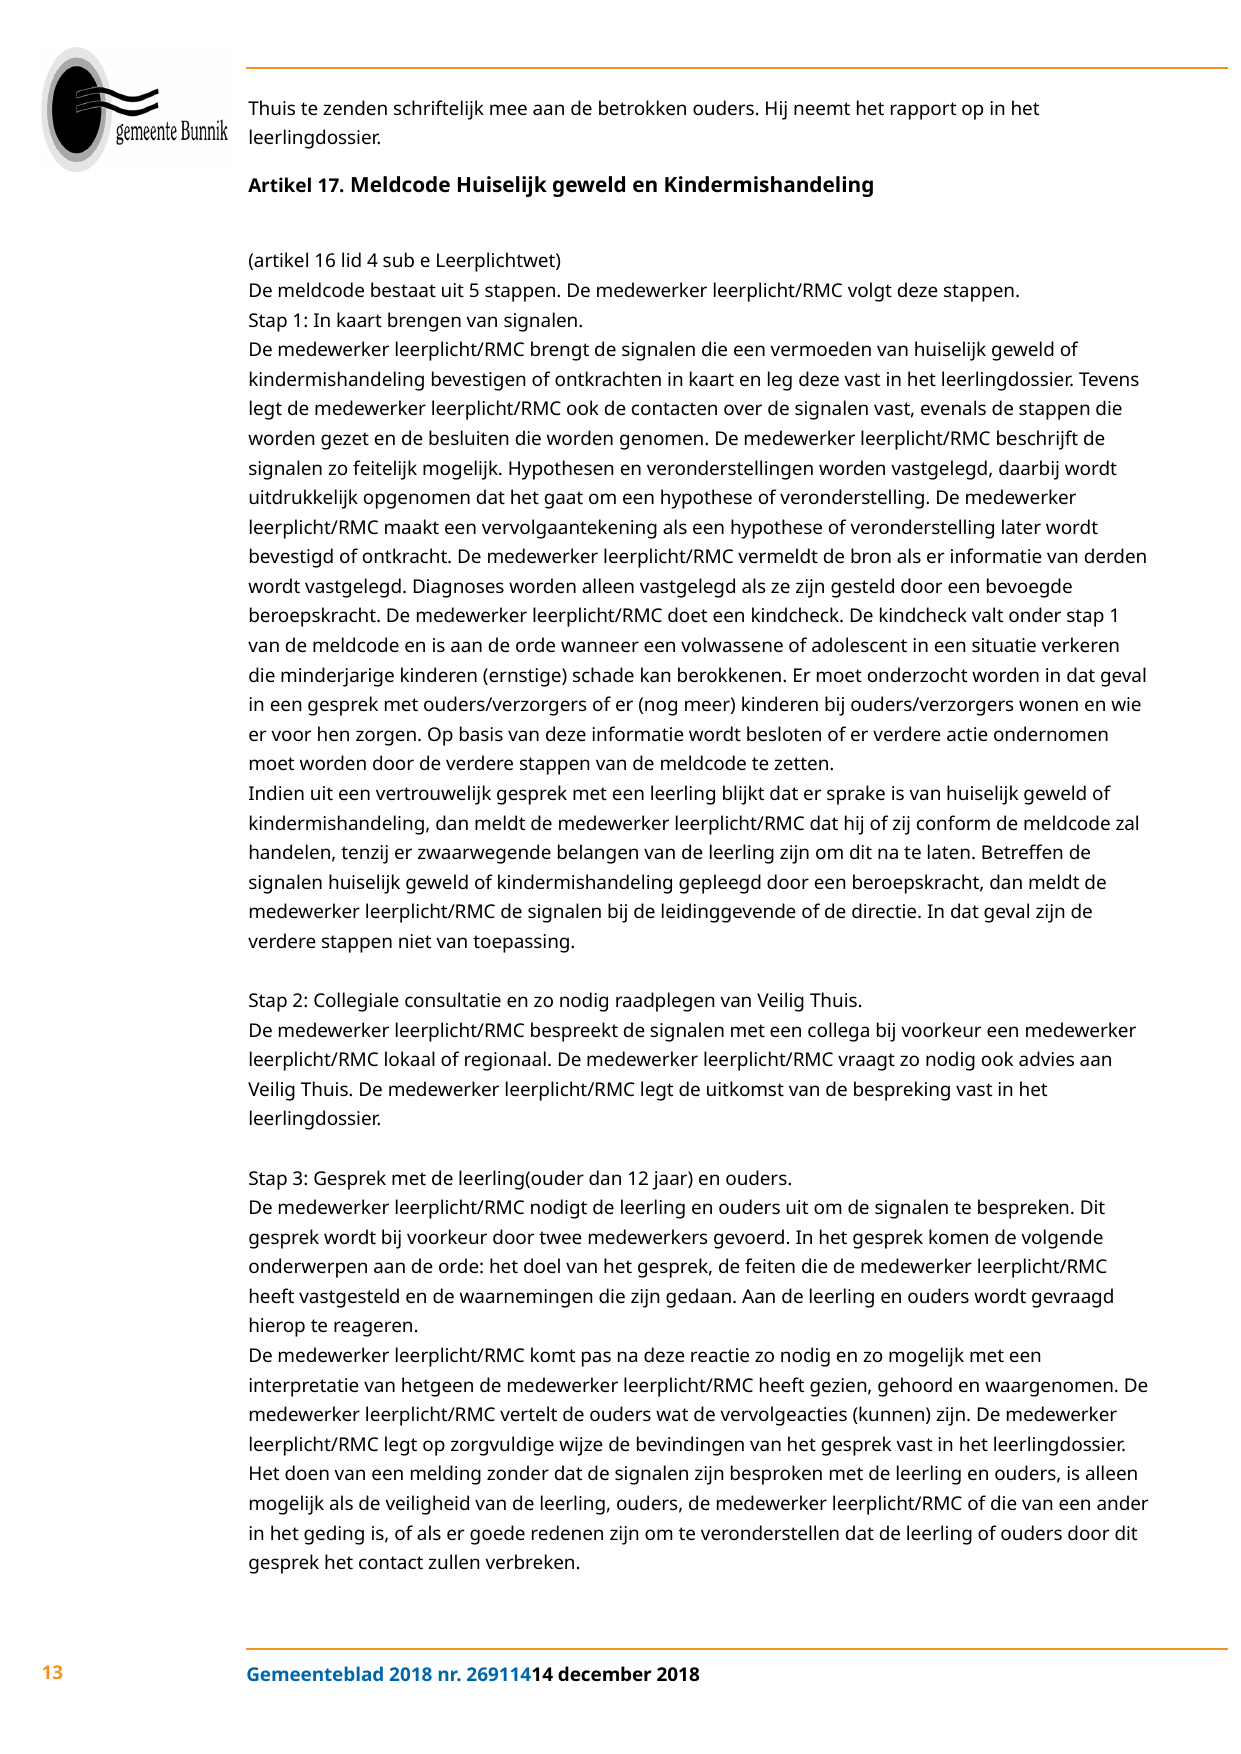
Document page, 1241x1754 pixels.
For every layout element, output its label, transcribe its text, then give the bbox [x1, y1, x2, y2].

text Artikel 17. Meldcode Huiselijk geweld en Kindermishandeling [248, 170, 1152, 198]
text Stap 2: Collegiale consultatie en zo nodig raadplegen van Veilig Thuis. [248, 987, 1152, 1013]
text De medewerker leerplicht/RMC nodigt de leerling en ouders uit om de signalen te bespreken. Dit gesprek wordt bij voorkeur door twee medewerkers gevoerd. In het gesprek komen de volgende onderwerpen aan de orde: het doel van het gesprek, de feiten die de medewerker leerplicht/RMC heeft vastgesteld en de waarnemingen die zijn gedaan. Aan de leerling en ouders wordt gevraagd hierop te reageren. [248, 1194, 1152, 1338]
text (artikel 16 lid 4 sub e Leerplichtwet) [248, 248, 1152, 273]
text Thuis te zenden schriftelijk mee aan de betrokken ouders. Hij neemt het rapport op in het leerlingdossier. [248, 95, 1152, 150]
text Stap 3: Gesprek met de leerling(ouder dan 12 jaar) en ouders. [248, 1165, 1152, 1191]
text De medewerker leerplicht/RMC brengt de signalen die een vermoeden van huiselijk geweld of kindermishandeling bevestigen of ontkrachten in kaart en leg deze vast in het leerlingdossier. Tevens legt de medewerker leerplicht/RMC ook de contacten over de signalen vast, evenals de stappen die worden gezet en de besluiten die worden genomen. De medewerker leerplicht/RMC beschrijft de signalen zo feitelijk mogelijk. Hypothesen en veronderstellingen worden vastgelegd, daarbij wordt uitdrukkelijk opgenomen dat het gaat om een hypothese of veronderstelling. De medewerker leerplicht/RMC maakt een vervolgaantekening als een hypothese of veronderstelling later wordt bevestigd of ontkracht. De medewerker leerplicht/RMC vermeldt de bron als er informatie van derden wordt vastgelegd. Diagnoses worden alleen vastgelegd als ze zijn gesteld door een bevoegde beroepskracht. De medewerker leerplicht/RMC doet een kindcheck. De kindcheck valt onder stap 1 van de meldcode en is aan de orde wanneer een volwassene of adolescent in een situatie verkeren die minderjarige kinderen (ernstige) schade kan berokkenen. Er moet onderzocht worden in dat geval in een gesprek met ouders/verzorgers of er (nog meer) kinderen bij ouders/verzorgers wonen en wie er voor hen zorgen. Op basis van deze informatie wordt besloten of er verdere actie ondernomen moet worden door de verdere stappen van de meldcode te zetten. [248, 336, 1152, 776]
picture [41, 47, 231, 172]
text De medewerker leerplicht/RMC komt pas na deze reactie zo nodig en zo mogelijk met een interpretatie van hetgeen de medewerker leerplicht/RMC heeft gezien, gehoord en waargenomen. De medewerker leerplicht/RMC vertelt de ouders wat de vervolgeacties (kunnen) zijn. De medewerker leerplicht/RMC legt op zorgvuldige wijze de bevindingen van het gesprek vast in het leerlingdossier. Het doen van een melding zonder dat de signalen zijn besproken met de leerling en ouders, is alleen mogelijk als de veiligheid van de leerling, ouders, de medewerker leerplicht/RMC of die van een ander in het geding is, of als er goede redenen zijn om te veronderstellen dat de leerling of ouders door dit gesprek het contact zullen verbreken. [248, 1342, 1152, 1575]
text De meldcode bestaat uit 5 stappen. De medewerker leerplicht/RMC volgt deze stappen. [248, 277, 1152, 303]
text De medewerker leerplicht/RMC bespreekt de signalen met een collega bij voorkeur een medewerker leerplicht/RMC lokaal of regionaal. De medewerker leerplicht/RMC vraagt zo nodig ook advies aan Veilig Thuis. De medewerker leerplicht/RMC legt de uitkomst van de bespreking vast in het leerlingdossier. [248, 1017, 1152, 1131]
text Stap 1: In kaart brengen van signalen. [248, 307, 1152, 333]
text Indien uit een vertrouwelijk gesprek met een leerling blijkt dat er sprake is van huiselijk geweld of kindermishandeling, dan meldt de medewerker leerplicht/RMC dat hij of zij conform de meldcode zal handelen, tenzij er zwaarwegende belangen van de leerling zijn om dit na te laten. Betreffen de signalen huiselijk geweld of kindermishandeling gepleegd door een beroepskracht, dan meldt de medewerker leerplicht/RMC de signalen bij de leidinggevende of de directie. In dat geval zijn de verdere stappen niet van toepassing. [248, 780, 1152, 954]
